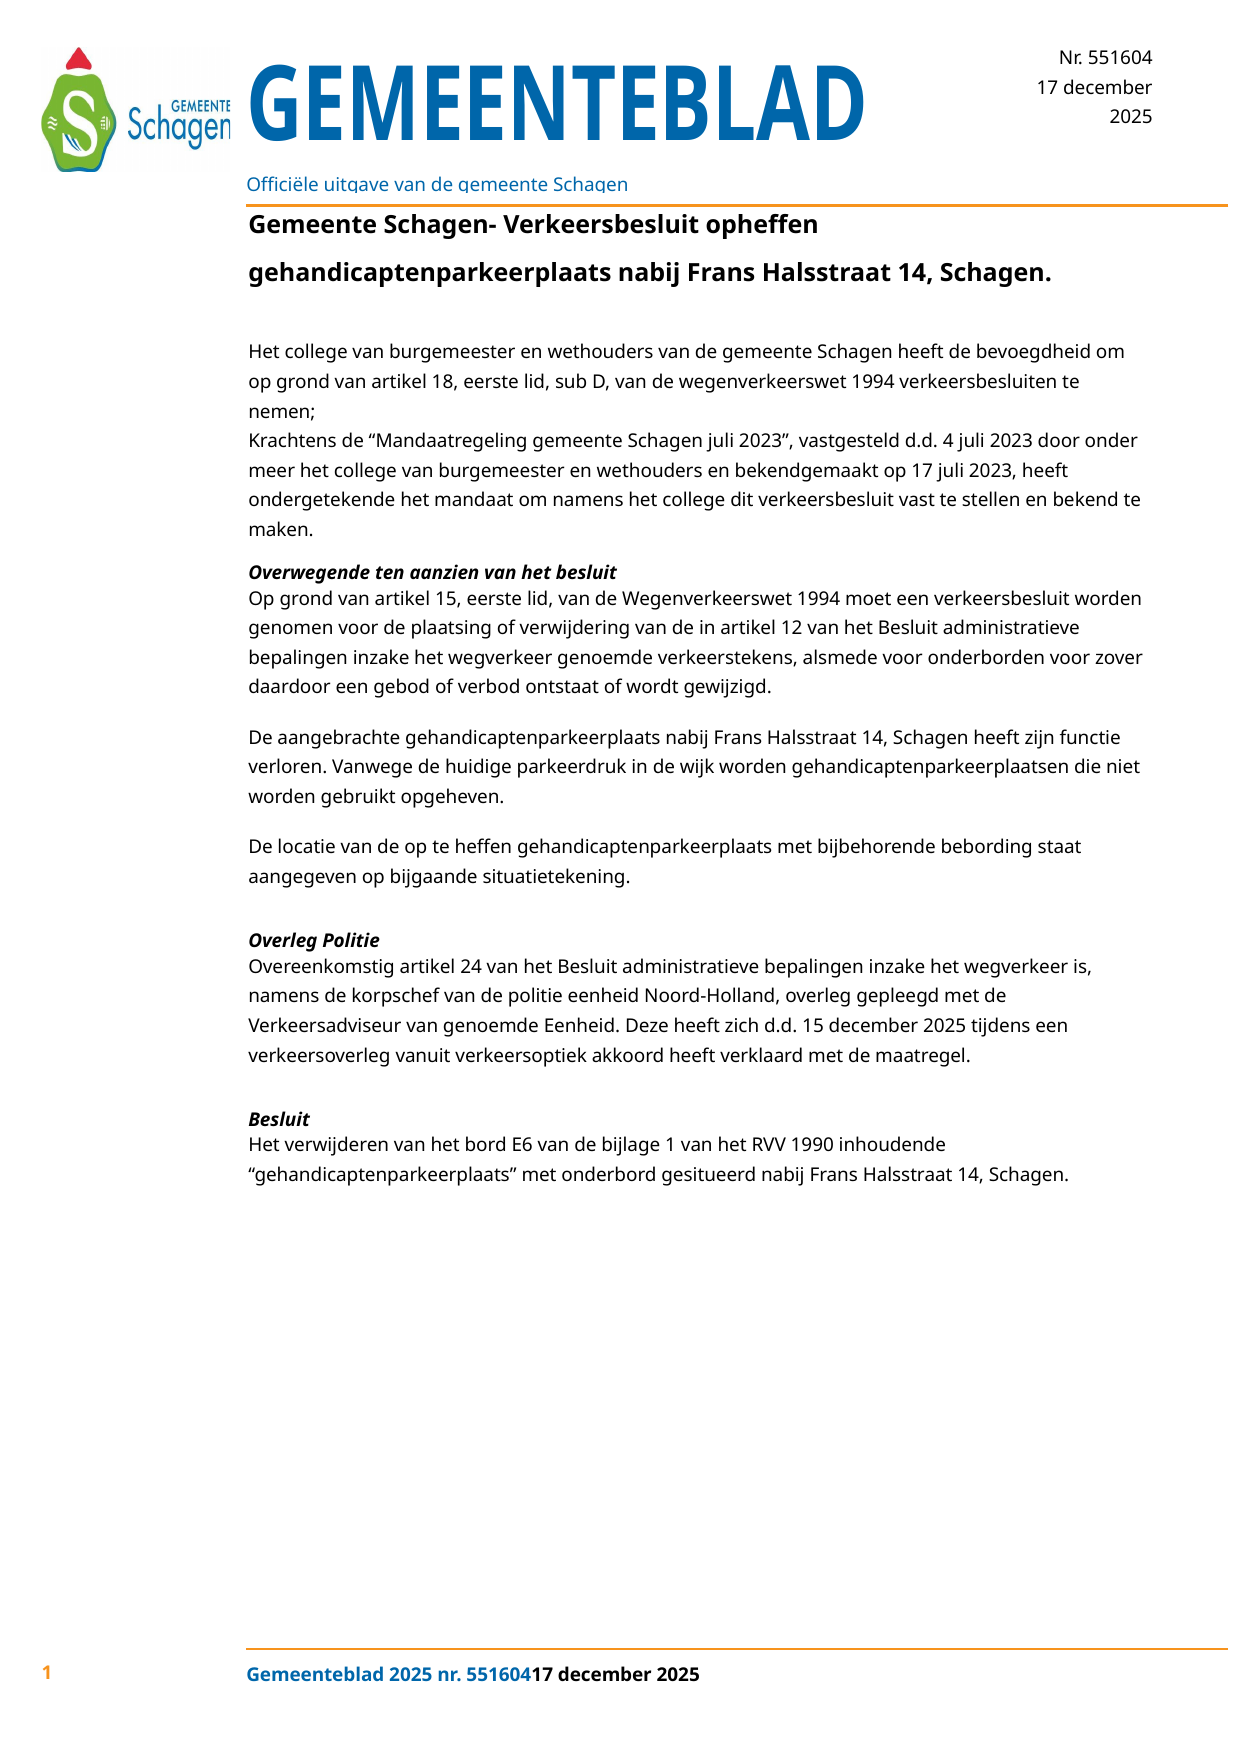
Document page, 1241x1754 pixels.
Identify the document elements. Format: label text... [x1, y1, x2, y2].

text Het verwijderen van het bord E6 van de bijlage 1 van het RVV 1990 inhoudende “gehandicaptenparkeerplaats” met onderbord gesitueerd nabij Frans Halsstraat 14, Schagen. [248, 1131, 1152, 1187]
text Overwegende ten aanzien van het besluit [248, 559, 1152, 585]
text Besluit [248, 1106, 1152, 1131]
picture [41, 47, 231, 172]
text De locatie van de op te heffen gehandicaptenparkeerplaats met bijbehorende bebording staat aangegeven op bijgaande situatietekening. [248, 834, 1152, 889]
text Overleg Politie [248, 927, 1152, 953]
text Gemeente Schagen- Verkeersbesluit opheffen gehandicaptenparkeerplaats nabij Frans Halsstraat 14, Schagen. [248, 207, 1152, 288]
text Krachtens de “Mandaatregeling gemeente Schagen juli 2023”, vastgesteld d.d. 4 juli 2023 door onder meer het college van burgemeester en wethouders en bekendgemaakt op 17 juli 2023, heeft ondergetekende het mandaat om namens het college dit verkeersbesluit vast te stellen en bekend te maken. [248, 427, 1152, 542]
text Overeenkomstig artikel 24 van het Besluit administratieve bepalingen inzake het wegverkeer is, namens de korpschef van de politie eenheid Noord-Holland, overleg gepleegd met de Verkeersadviseur van genoemde Eenheid. Deze heeft zich d.d. 15 december 2025 tijdens een verkeersoverleg vanuit verkeersoptiek akkoord heeft verklaard met de maatregel. [248, 953, 1152, 1067]
text Het college van burgemeester en wethouders van de gemeente Schagen heeft de bevoegdheid om op grond van artikel 18, eerste lid, sub D, van de wegenverkeerswet 1994 verkeersbesluiten te nemen; [248, 339, 1152, 423]
text Op grond van artikel 15, eerste lid, van de Wegenverkeerswet 1994 moet een verkeersbesluit worden genomen voor de plaatsing of verwijdering van de in artikel 12 van het Besluit administratieve bepalingen inzake het wegverkeer genoemde verkeerstekens, alsmede voor onderborden voor zover daardoor een gebod of verbod ontstaat of wordt gewijzigd. [248, 585, 1152, 699]
text De aangebrachte gehandicaptenparkeerplaats nabij Frans Halsstraat 14, Schagen heeft zijn functie verloren. Vanwege de huidige parkeerdruk in de wijk worden gehandicaptenparkeerplaatsen die niet worden gebruikt opgeheven. [248, 724, 1152, 809]
